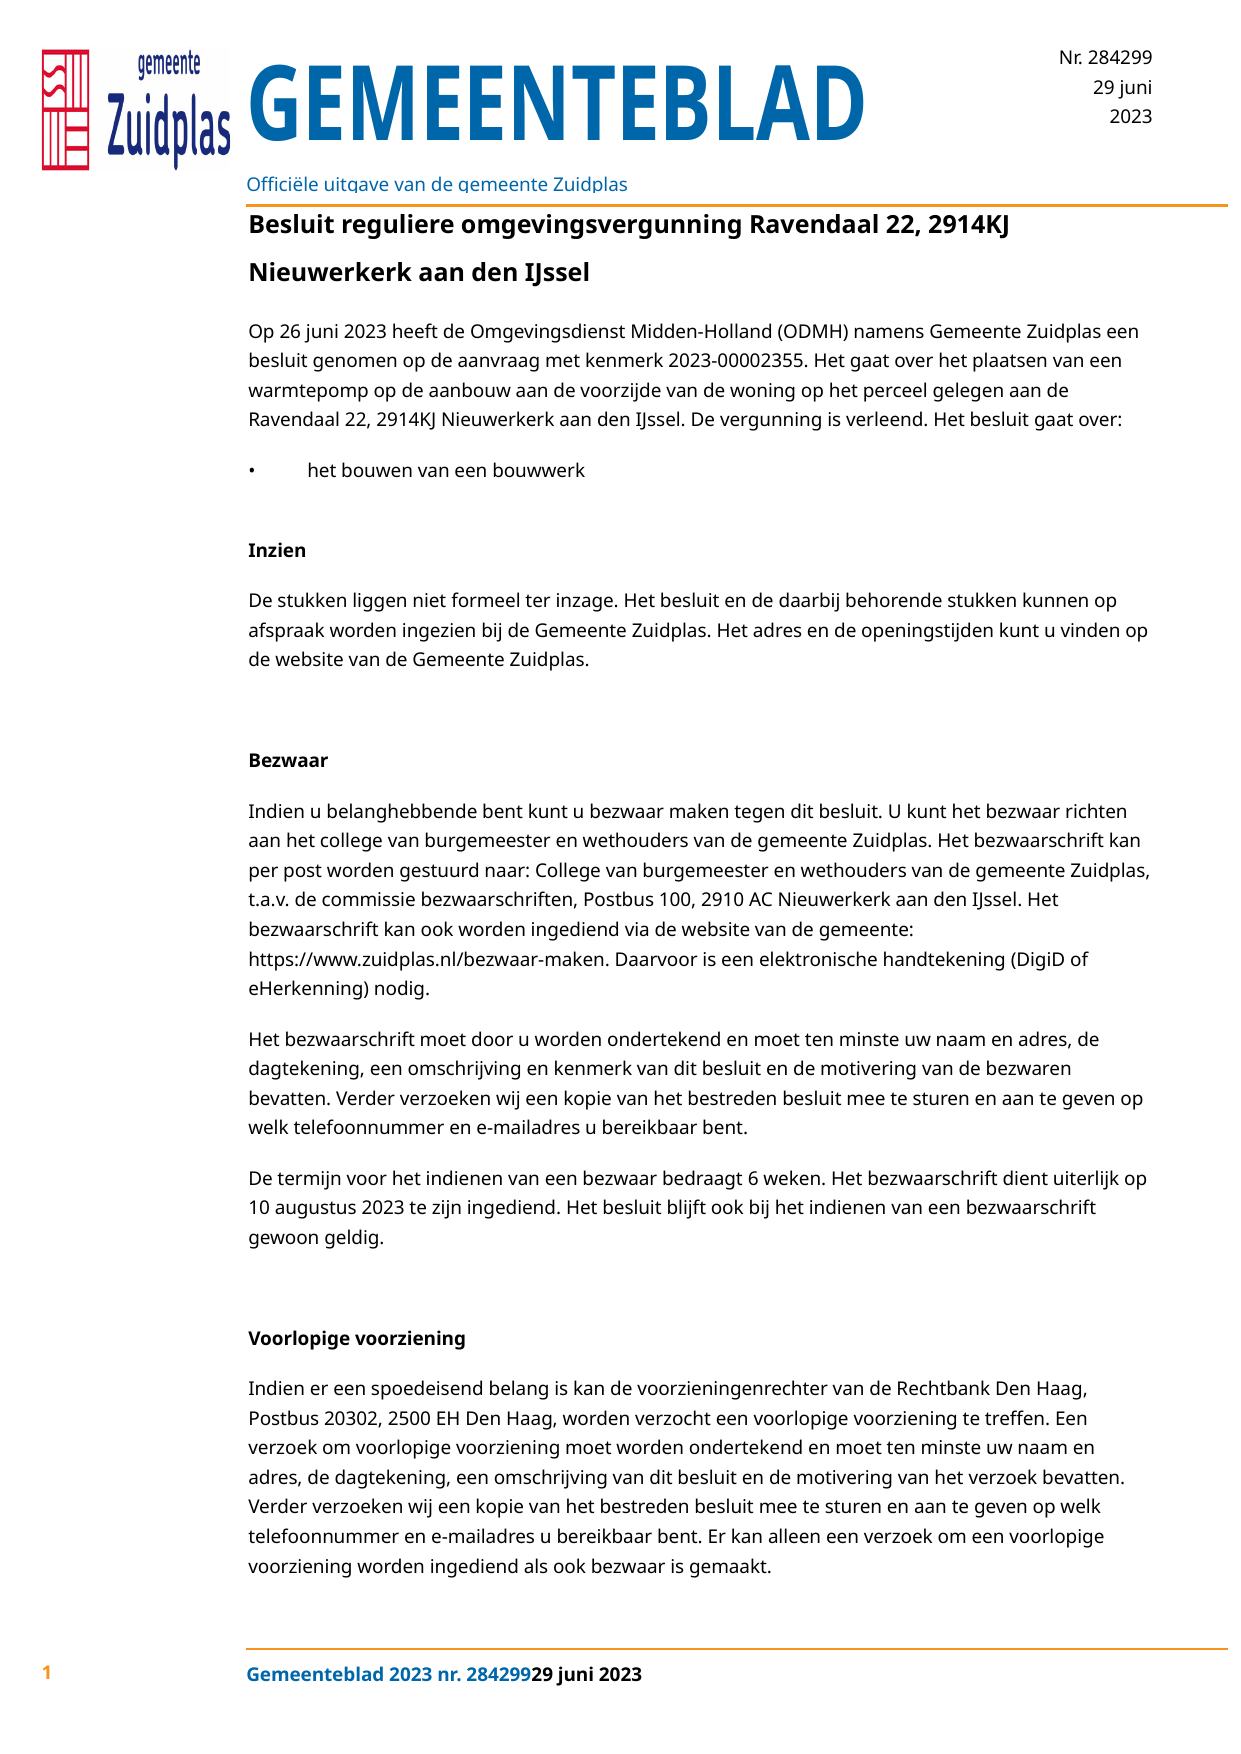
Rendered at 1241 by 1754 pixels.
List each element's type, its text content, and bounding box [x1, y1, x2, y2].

text Indien u belanghebbende bent kunt u bezwaar maken tegen dit besluit. U kunt het bezwaar richten aan het college van burgemeester en wethouders van de gemeente Zuidplas. Het bezwaarschrift kan per post worden gestuurd naar: College van burgemeester en wethouders van de gemeente Zuidplas, t.a.v. de commissie bezwaarschriften, Postbus 100, 2910 AC Nieuwerkerk aan den IJssel. Het bezwaarschrift kan ook worden ingediend via de website van de gemeente: https://www.zuidplas.nl/bezwaar-maken. Daarvoor is een elektronische handtekening (DigiD of eHerkenning) nodig. [248, 798, 1152, 1001]
text De termijn voor het indienen van een bezwaar bedraagt 6 weken. Het bezwaarschrift dient uiterlijk op 10 augustus 2023 te zijn ingediend. Het besluit blijft ook bij het indienen van een bezwaarschrift gewoon geldig. [248, 1165, 1152, 1250]
text Besluit reguliere omgevingsvergunning Ravendaal 22, 2914KJ Nieuwerkerk aan den IJssel [248, 207, 1152, 288]
text Bezwaar [248, 747, 1152, 773]
text Op 26 juni 2023 heeft de Omgevingsdienst Midden-Holland (ODMH) namens Gemeente Zuidplas een besluit genomen op de aanvraag met kenmerk 2023-00002355. Het gaat over het plaatsen van een warmtepomp op de aanbouw aan de voorzijde van de woning op het perceel gelegen aan de Ravendaal 22, 2914KJ Nieuwerkerk aan den IJssel. De vergunning is verleend. Het besluit gaat over: [248, 318, 1152, 432]
picture [41, 47, 231, 172]
text Inzien [248, 537, 1152, 563]
text Het bezwaarschrift moet door u worden ondertekend en moet ten minste uw naam en adres, de dagtekening, een omschrijving en kenmerk van dit besluit en de motivering van de bezwaren bevatten. Verder verzoeken wij een kopie van het bestreden besluit mee te sturen en aan te geven op welk telefoonnummer en e-mailadres u bereikbaar bent. [248, 1026, 1152, 1140]
text Voorlopige voorziening [248, 1325, 1152, 1351]
text Indien er een spoedeisend belang is kan de voorzieningenrechter van de Rechtbank Den Haag, Postbus 20302, 2500 EH Den Haag, worden verzocht een voorlopige voorziening te treffen. Een verzoek om voorlopige voorziening moet worden ondertekend en moet ten minste uw naam en adres, de dagtekening, een omschrijving van dit besluit en de motivering van het verzoek bevatten. Verder verzoeken wij een kopie van het bestreden besluit mee te sturen en aan te geven op welk telefoonnummer en e-mailadres u bereikbaar bent. Er kan alleen een verzoek om een voorlopige voorziening worden ingediend als ook bezwaar is gemaakt. [248, 1375, 1152, 1579]
text De stukken liggen niet formeel ter inzage. Het besluit en de daarbij behorende stukken kunnen op afspraak worden ingezien bij de Gemeente Zuidplas. Het adres en de openingstijden kunt u vinden op de website van de Gemeente Zuidplas. [248, 587, 1152, 672]
list het bouwen van een bouwwerk [248, 457, 1152, 483]
